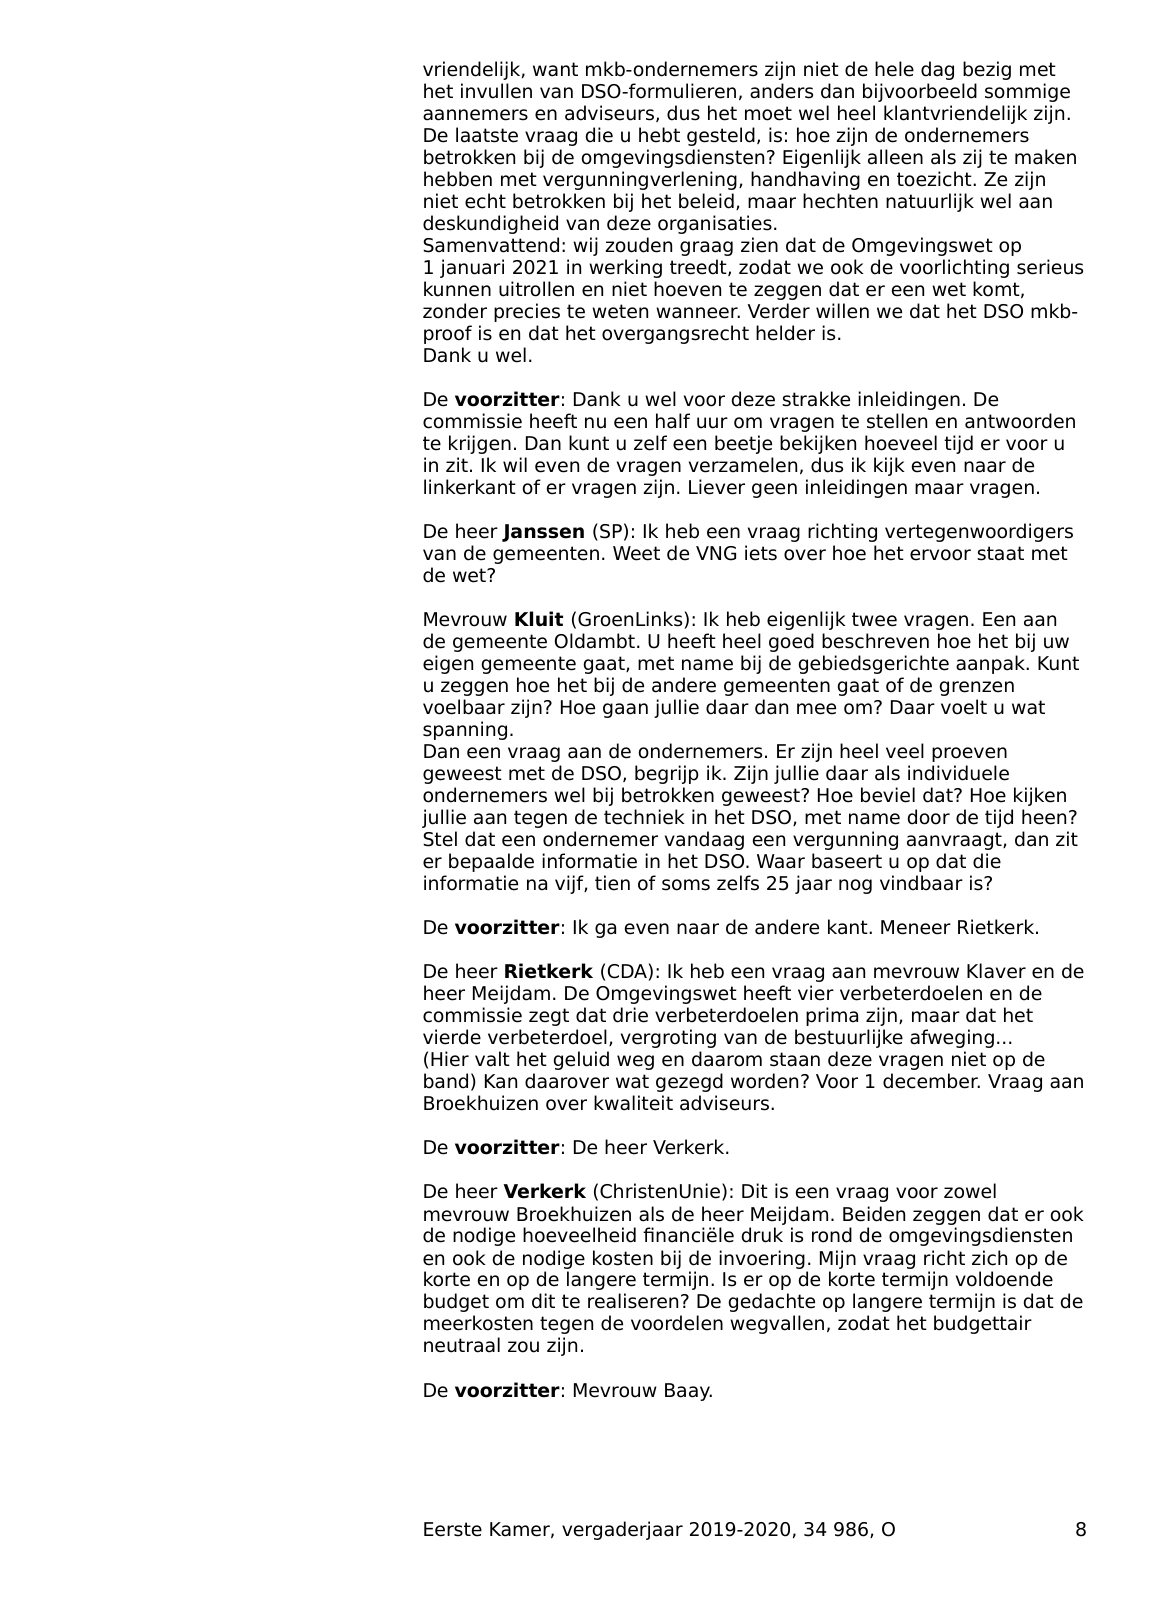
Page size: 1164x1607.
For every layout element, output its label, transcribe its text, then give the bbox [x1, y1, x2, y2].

text De voorzitter: Ik ga even naar de andere kant. Meneer Rietkerk. [422, 917, 1087, 939]
text Dank u wel. [422, 345, 1087, 367]
text (Hier valt het geluid weg en daarom staan deze vragen niet op de band) Kan daarover wat gezegd worden? Voor 1 december. Vraag aan Broekhuizen over kwaliteit adviseurs. [422, 1049, 1087, 1115]
text De voorzitter: Dank u wel voor deze strakke inleidingen. De commissie heeft nu een half uur om vragen te stellen en antwoorden te krijgen. Dan kunt u zelf een beetje bekijken hoeveel tijd er voor u in zit. Ik wil even de vragen verzamelen, dus ik kijk even naar de linkerkant of er vragen zijn. Liever geen inleidingen maar vragen. [422, 389, 1087, 499]
text Mevrouw Kluit (GroenLinks): Ik heb eigenlijk twee vragen. Een aan de gemeente Oldambt. U heeft heel goed beschreven hoe het bij uw eigen gemeente gaat, met name bij de gebiedsgerichte aanpak. Kunt u zeggen hoe het bij de andere gemeenten gaat of de grenzen voelbaar zijn? Hoe gaan jullie daar dan mee om? Daar voelt u wat spanning. [422, 609, 1087, 741]
text De voorzitter: De heer Verkerk. [422, 1137, 1087, 1159]
text De heer Verkerk (ChristenUnie): Dit is een vraag voor zowel mevrouw Broekhuizen als de heer Meijdam. Beiden zeggen dat er ook de nodige hoeveelheid financiële druk is rond de omgevingsdiensten en ook de nodige kosten bij de invoering. Mijn vraag richt zich op de korte en op de langere termijn. Is er op de korte termijn voldoende budget om dit te realiseren? De gedachte op langere termijn is dat de meerkosten tegen de voordelen wegvallen, zodat het budgettair neutraal zou zijn. [422, 1181, 1087, 1357]
text Dan een vraag aan de ondernemers. Er zijn heel veel proeven geweest met de DSO, begrijp ik. Zijn jullie daar als individuele ondernemers wel bij betrokken geweest? Hoe beviel dat? Hoe kijken jullie aan tegen de techniek in het DSO, met name door de tijd heen? Stel dat een ondernemer vandaag een vergunning aanvraagt, dan zit er bepaalde informatie in het DSO. Waar baseert u op dat die informatie na vijf, tien of soms zelfs 25 jaar nog vindbaar is? [422, 741, 1087, 895]
text De heer Rietkerk (CDA): Ik heb een vraag aan mevrouw Klaver en de heer Meijdam. De Omgevingswet heeft vier verbeterdoelen en de commissie zegt dat drie verbeterdoelen prima zijn, maar dat het vierde verbeterdoel, vergroting van de bestuurlijke afweging... [422, 961, 1087, 1049]
text De voorzitter: Mevrouw Baay. [422, 1379, 1087, 1401]
text De laatste vraag die u hebt gesteld, is: hoe zijn de ondernemers betrokken bij de omgevingsdiensten? Eigenlijk alleen als zij te maken hebben met vergunningverlening, handhaving en toezicht. Ze zijn niet echt betrokken bij het beleid, maar hechten natuurlijk wel aan deskundigheid van deze organisaties. [422, 125, 1087, 235]
text vriendelijk, want mkb-ondernemers zijn niet de hele dag bezig met het invullen van DSO-formulieren, anders dan bijvoorbeeld sommige aannemers en adviseurs, dus het moet wel heel klantvriendelijk zijn. [422, 59, 1087, 125]
text Samenvattend: wij zouden graag zien dat de Omgevingswet op 1 januari 2021 in werking treedt, zodat we ook de voorlichting serieus kunnen uitrollen en niet hoeven te zeggen dat er een wet komt, zonder precies te weten wanneer. Verder willen we dat het DSO mkb-proof is en dat het overgangsrecht helder is. [422, 235, 1087, 345]
text De heer Janssen (SP): Ik heb een vraag richting vertegenwoordigers van de gemeenten. Weet de VNG iets over hoe het ervoor staat met de wet? [422, 521, 1087, 587]
